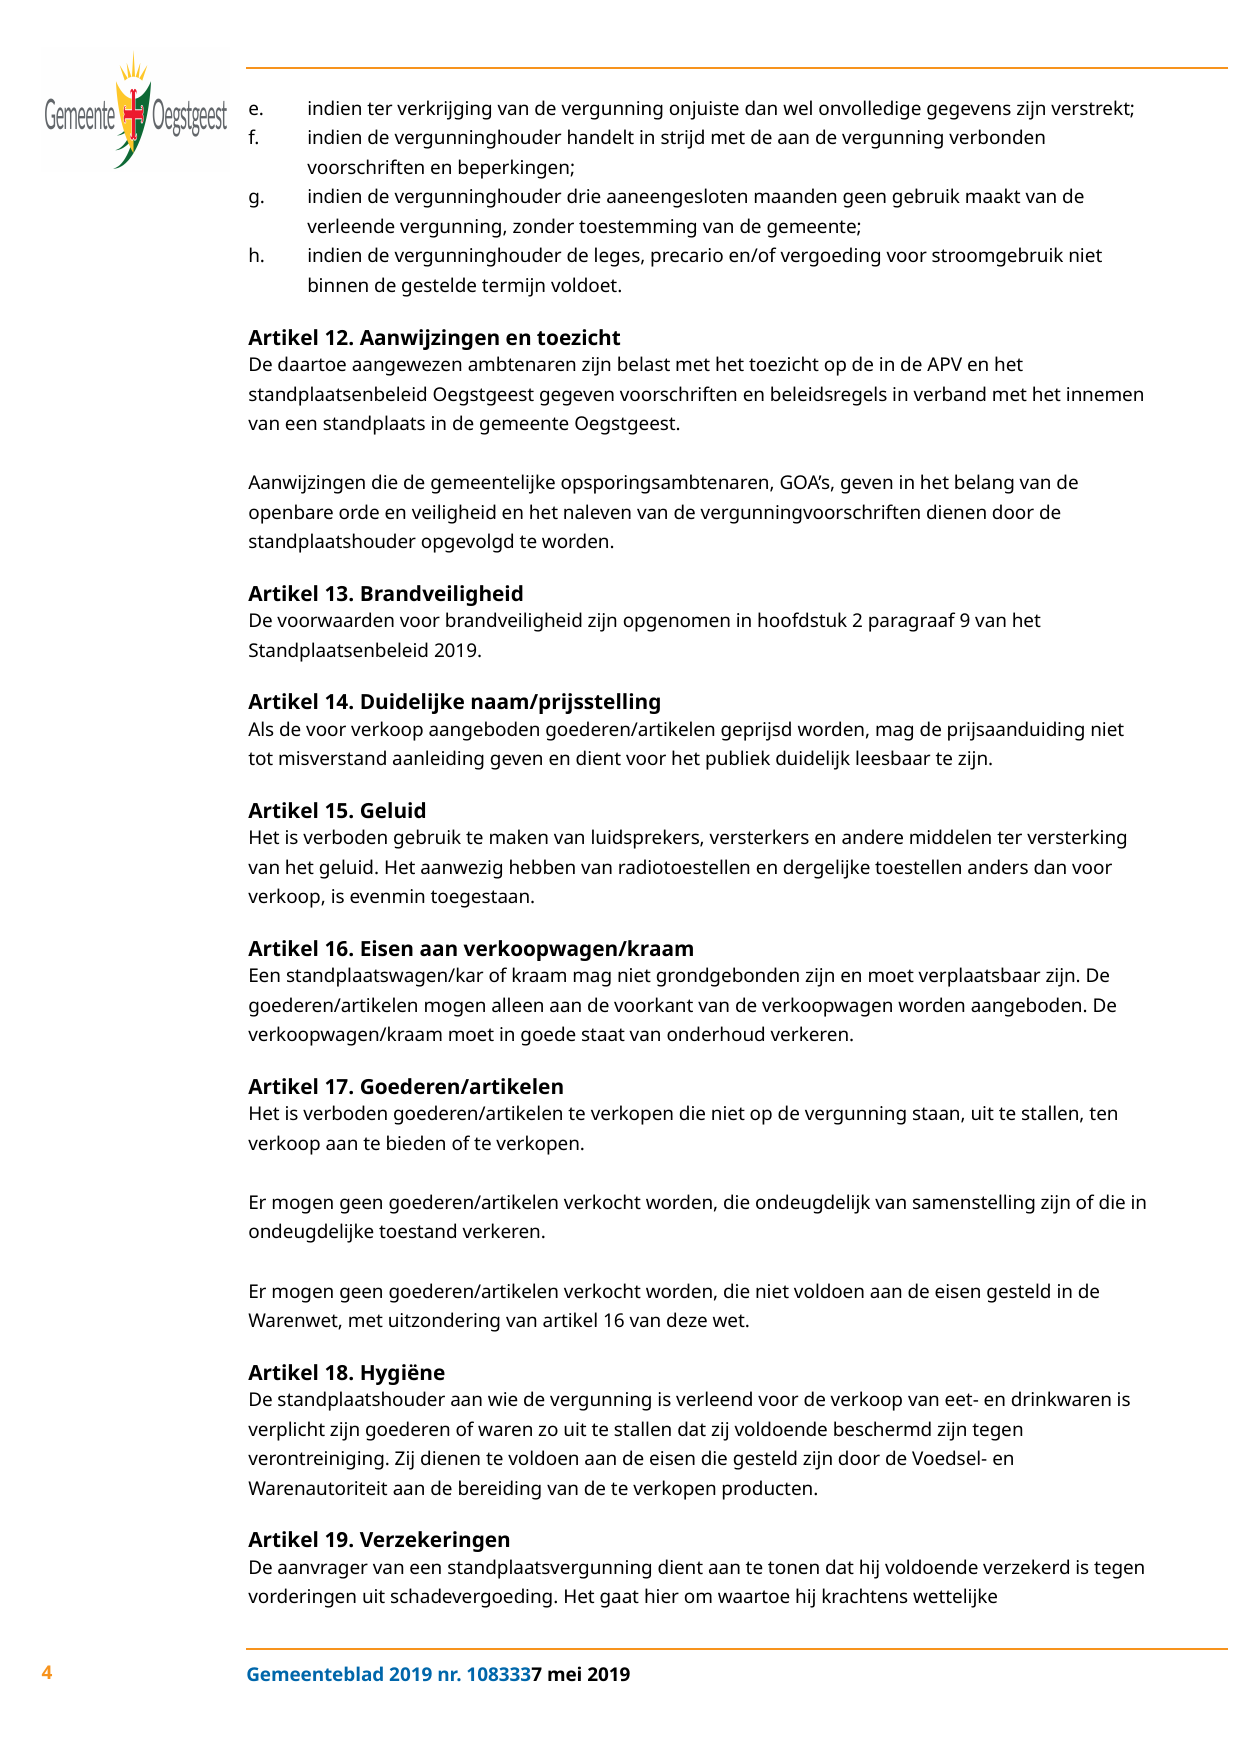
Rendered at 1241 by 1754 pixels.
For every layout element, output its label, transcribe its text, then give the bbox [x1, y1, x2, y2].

text Het is verboden goederen/artikelen te verkopen die niet op de vergunning staan, uit te stallen, ten verkoop aan te bieden of te verkopen. [248, 1100, 1152, 1156]
text Artikel 17. Goederen/artikelen [248, 1072, 1152, 1100]
text Artikel 12. Aanwijzingen en toezicht [248, 323, 1152, 351]
list indien de vergunninghouder drie aaneengesloten maanden geen gebruik maakt van de verleende vergunning, zonder toestemming van de gemeente; [248, 183, 1152, 239]
text Er mogen geen goederen/artikelen verkocht worden, die niet voldoen aan de eisen gesteld in de Warenwet, met uitzondering van artikel 16 van deze wet. [248, 1278, 1152, 1333]
picture [41, 47, 231, 172]
text De aanvrager van een standplaatsvergunning dient aan te tonen dat hij voldoende verzekerd is tegen vorderingen uit schadevergoeding. Het gaat hier om waartoe hij krachtens wettelijke [248, 1554, 1152, 1609]
list indien de vergunninghouder handelt in strijd met de aan de vergunning verbonden voorschriften en beperkingen; [248, 124, 1152, 180]
text De standplaatshouder aan wie de vergunning is verleend voor de verkoop van eet- en drinkwaren is verplicht zijn goederen of waren zo uit te stallen dat zij voldoende beschermd zijn tegen verontreiniging. Zij dienen te voldoen aan de eisen die gesteld zijn door de Voedsel- en Warenautoriteit aan de bereiding van de te verkopen producten. [248, 1386, 1152, 1501]
text De daartoe aangewezen ambtenaren zijn belast met het toezicht op de in de APV en het standplaatsenbeleid Oegstgeest gegeven voorschriften en beleidsregels in verband met het innemen van een standplaats in de gemeente Oegstgeest. [248, 351, 1152, 436]
text Artikel 14. Duidelijke naam/prijsstelling [248, 687, 1152, 716]
text De voorwaarden voor brandveiligheid zijn opgenomen in hoofdstuk 2 paragraaf 9 van het Standplaatsenbeleid 2019. [248, 607, 1152, 663]
text Artikel 15. Geluid [248, 796, 1152, 824]
list indien ter verkrijging van de vergunning onjuiste dan wel onvolledige gegevens zijn verstrekt; [248, 95, 1152, 121]
text Artikel 19. Verzekeringen [248, 1526, 1152, 1554]
text Als de voor verkoop aangeboden goederen/artikelen geprijsd worden, mag de prijsaanduiding niet tot misverstand aanleiding geven en dient voor het publiek duidelijk leesbaar te zijn. [248, 716, 1152, 771]
text Artikel 18. Hygiëne [248, 1358, 1152, 1386]
text Artikel 16. Eisen aan verkoopwagen/kraam [248, 934, 1152, 962]
text Er mogen geen goederen/artikelen verkocht worden, die ondeugdelijk van samenstelling zijn of die in ondeugdelijke toestand verkeren. [248, 1189, 1152, 1244]
list indien de vergunninghouder de leges, precario en/of vergoeding voor stroomgebruik niet binnen de gestelde termijn voldoet. [248, 243, 1152, 298]
text Aanwijzingen die de gemeentelijke opsporingsambtenaren, GOA’s, geven in het belang van de openbare orde en veiligheid en het naleven van de vergunningvoorschriften dienen door de standplaatshouder opgevolgd te worden. [248, 469, 1152, 554]
text Artikel 13. Brandveiligheid [248, 579, 1152, 607]
text Het is verboden gebruik te maken van luidsprekers, versterkers en andere middelen ter versterking van het geluid. Het aanwezig hebben van radiotoestellen en dergelijke toestellen anders dan voor verkoop, is evenmin toegestaan. [248, 824, 1152, 909]
text Een standplaatswagen/kar of kraam mag niet grondgebonden zijn en moet verplaatsbaar zijn. De goederen/artikelen mogen alleen aan de voorkant van de verkoopwagen worden aangeboden. De verkoopwagen/kraam moet in goede staat van onderhoud verkeren. [248, 962, 1152, 1047]
